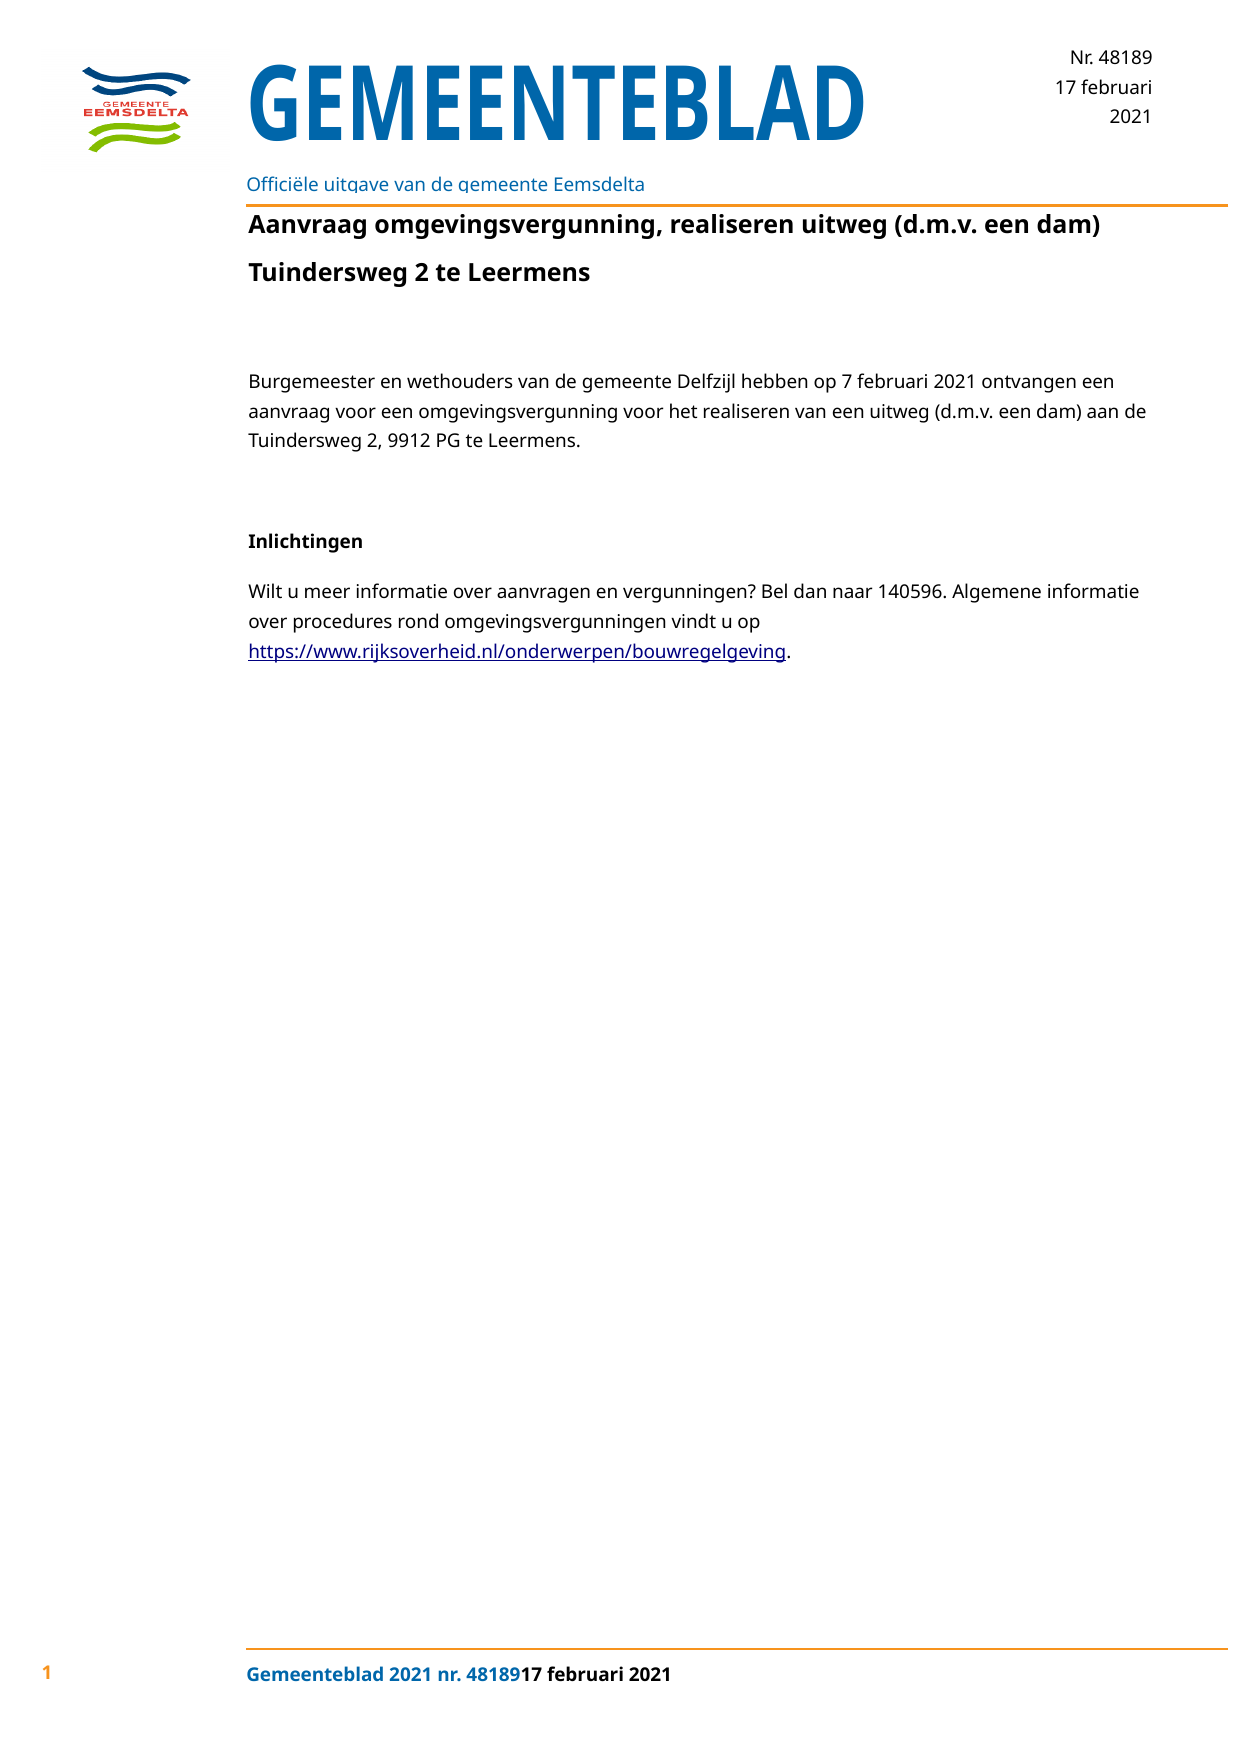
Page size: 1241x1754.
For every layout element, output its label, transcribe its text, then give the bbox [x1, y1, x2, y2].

text Inlichtingen [248, 528, 1152, 554]
text Wilt u meer informatie over aanvragen en vergunningen? Bel dan naar 140596. Algemene informatie over procedures rond omgevingsvergunningen vindt u op https://www.rijksoverheid.nl/onderwerpen/bouwregelgeving. [248, 579, 1152, 664]
picture [41, 47, 231, 172]
text Aanvraag omgevingsvergunning, realiseren uitweg (d.m.v. een dam) Tuindersweg 2 te Leermens [248, 207, 1152, 288]
text Burgemeester en wethouders van de gemeente Delfzijl hebben op 7 februari 2021 ontvangen een aanvraag voor een omgevingsvergunning voor het realiseren van een uitweg (d.m.v. een dam) aan de Tuindersweg 2, 9912 PG te Leermens. [248, 368, 1152, 453]
